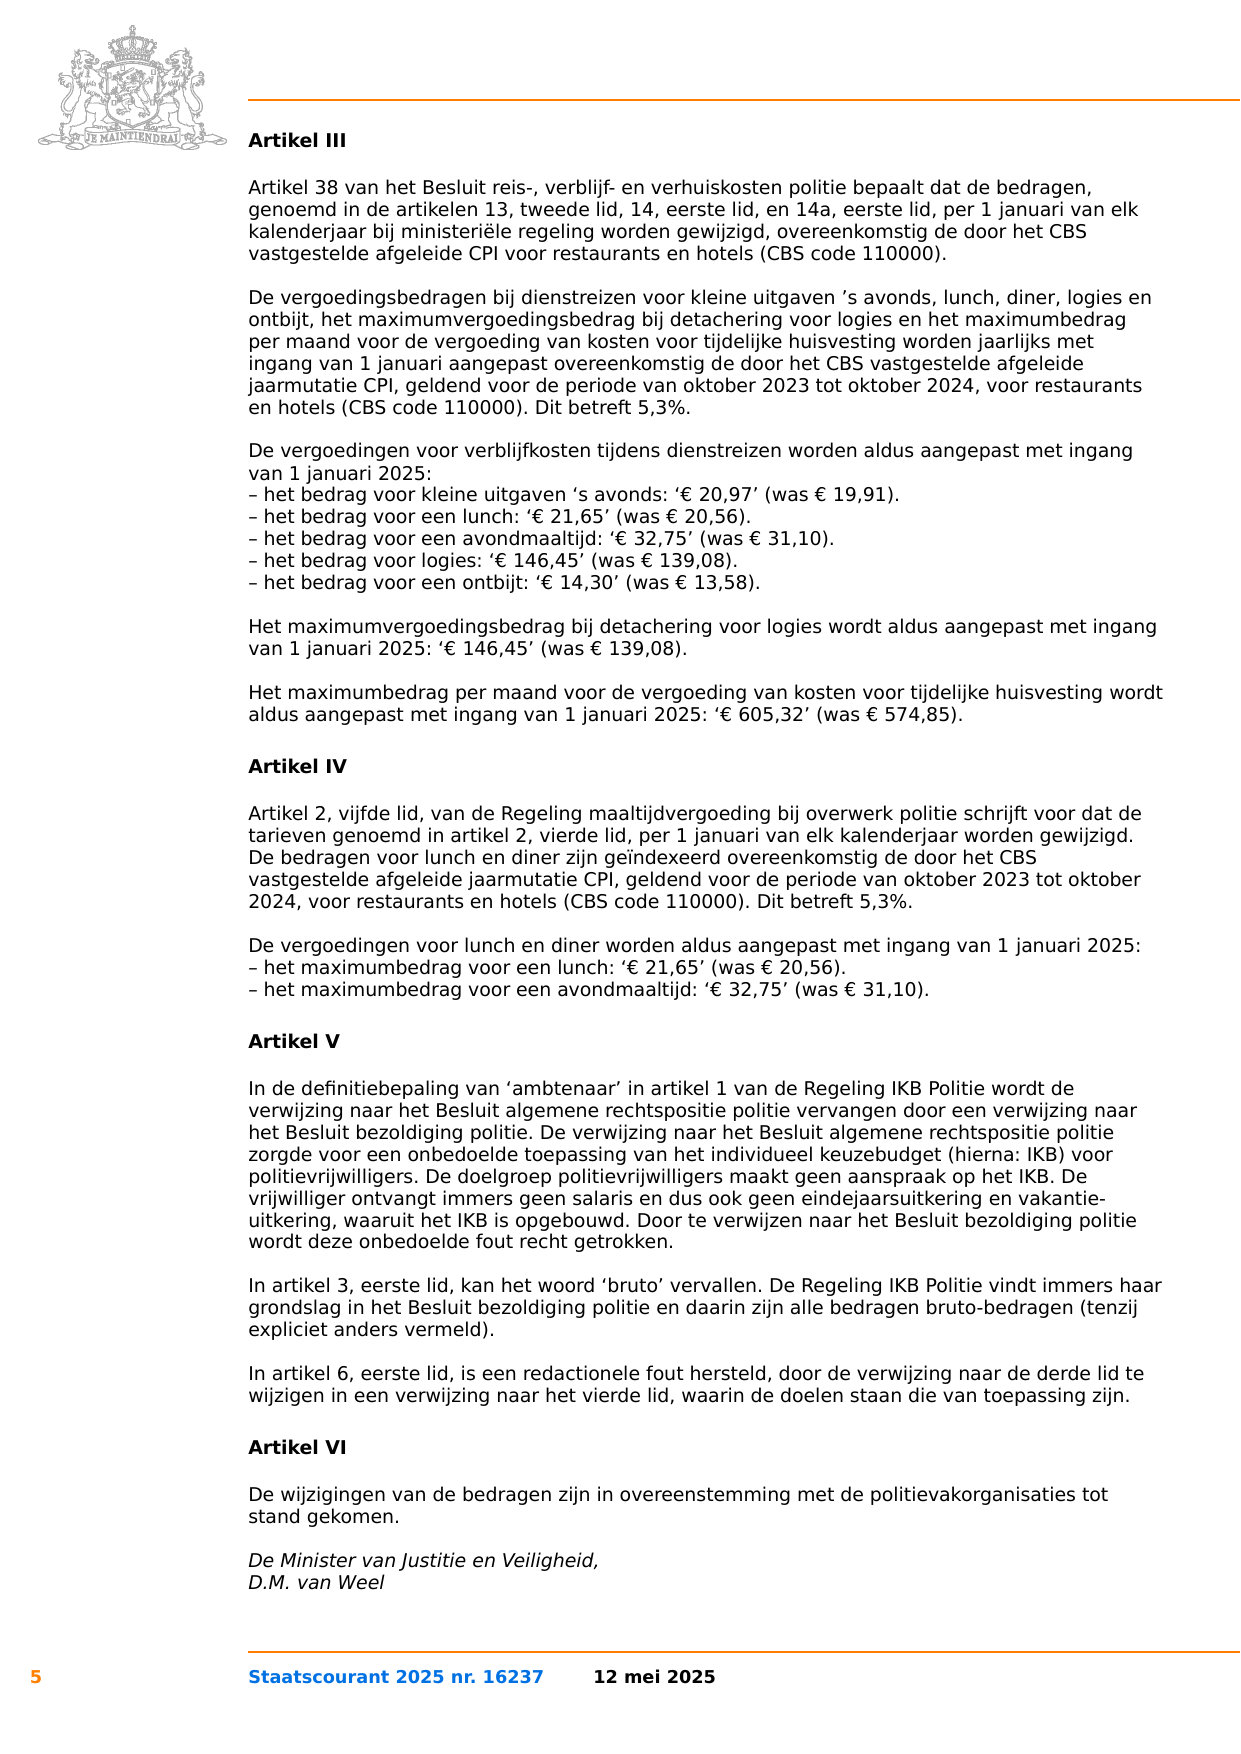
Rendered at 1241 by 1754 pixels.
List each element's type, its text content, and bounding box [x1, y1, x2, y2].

subtitle Artikel III [248, 130, 1163, 152]
text – het bedrag voor een lunch: ‘€ 21,65’ (was € 20,56). [248, 506, 1163, 528]
text In artikel 6, eerste lid, is een redactionele fout hersteld, door de verwijzing naar de derde lid te wijzigen in een verwijzing naar het vierde lid, waarin de doelen staan die van toepassing zijn. [248, 1363, 1163, 1407]
text Artikel 2, vijfde lid, van de Regeling maaltijdvergoeding bij overwerk politie schrijft voor dat de tarieven genoemd in artikel 2, vierde lid, per 1 januari van elk kalenderjaar worden gewijzigd. De bedragen voor lunch en diner zijn geïndexeerd overeenkomstig de door het CBS vastgestelde afgeleide jaarmutatie CPI, geldend voor de periode van oktober 2023 tot oktober 2024, voor restaurants en hotels (CBS code 110000). Dit betreft 5,3%. [248, 803, 1163, 913]
text Het maximumvergoedingsbedrag bij detachering voor logies wordt aldus aangepast met ingang van 1 januari 2025: ‘€ 146,45’ (was € 139,08). [248, 616, 1163, 660]
text – het bedrag voor een avondmaaltijd: ‘€ 32,75’ (was € 31,10). [248, 528, 1163, 550]
text De vergoedingen voor lunch en diner worden aldus aangepast met ingang van 1 januari 2025: [248, 935, 1163, 957]
text Het maximumbedrag per maand voor de vergoeding van kosten voor tijdelijke huisvesting wordt aldus aangepast met ingang van 1 januari 2025: ‘€ 605,32’ (was € 574,85). [248, 682, 1163, 726]
text De vergoedingen voor verblijfkosten tijdens dienstreizen worden aldus aangepast met ingang van 1 januari 2025: [248, 440, 1163, 484]
text In artikel 3, eerste lid, kan het woord ‘bruto’ vervallen. De Regeling IKB Politie vindt immers haar grondslag in het Besluit bezoldiging politie en daarin zijn alle bedragen bruto-bedragen (tenzij expliciet anders vermeld). [248, 1275, 1163, 1341]
text – het bedrag voor kleine uitgaven ‘s avonds: ‘€ 20,97’ (was € 19,91). [248, 484, 1163, 506]
text De vergoedingsbedragen bij dienstreizen voor kleine uitgaven ’s avonds, lunch, diner, logies en ontbijt, het maximumvergoedingsbedrag bij detachering voor logies en het maximumbedrag per maand voor de vergoeding van kosten voor tijdelijke huisvesting worden jaarlijks met ingang van 1 januari aangepast overeenkomstig de door het CBS vastgestelde afgeleide jaarmutatie CPI, geldend voor de periode van oktober 2023 tot oktober 2024, voor restaurants en hotels (CBS code 110000). Dit betreft 5,3%. [248, 287, 1163, 418]
subtitle Artikel IV [248, 756, 1163, 778]
text In de definitiebepaling van ‘ambtenaar’ in artikel 1 van de Regeling IKB Politie wordt de verwijzing naar het Besluit algemene rechtspositie politie vervangen door een verwijzing naar het Besluit bezoldiging politie. De verwijzing naar het Besluit algemene rechtspositie politie zorgde voor een onbedoelde toepassing van het individueel keuzebudget (hierna: IKB) voor politievrijwilligers. De doelgroep politievrijwilligers maakt geen aanspraak op het IKB. De vrijwilliger ontvangt immers geen salaris en dus ook geen eindejaarsuitkering en vakantie-uitkering, waaruit het IKB is opgebouwd. Door te verwijzen naar het Besluit bezoldiging politie wordt deze onbedoelde fout recht getrokken. [248, 1078, 1163, 1253]
text – het bedrag voor logies: ‘€ 146,45’ (was € 139,08). [248, 550, 1163, 572]
subtitle Artikel V [248, 1031, 1163, 1053]
text Artikel 38 van het Besluit reis-, verblijf- en verhuiskosten politie bepaalt dat de bedragen, genoemd in de artikelen 13, tweede lid, 14, eerste lid, en 14a, eerste lid, per 1 januari van elk kalenderjaar bij ministeriële regeling worden gewijzigd, overeenkomstig de door het CBS vastgestelde afgeleide CPI voor restaurants en hotels (CBS code 110000). [248, 177, 1163, 265]
text – het maximumbedrag voor een lunch: ‘€ 21,65’ (was € 20,56). [248, 957, 1163, 979]
subtitle Artikel VI [248, 1437, 1163, 1459]
text – het maximumbedrag voor een avondmaaltijd: ‘€ 32,75’ (was € 31,10). [248, 979, 1163, 1001]
text – het bedrag voor een ontbijt: ‘€ 14,30’ (was € 13,58). [248, 572, 1163, 594]
text De wijzigingen van de bedragen zijn in overeenstemming met de politievakorganisaties tot stand gekomen. [248, 1484, 1163, 1528]
picture [38, 25, 227, 150]
text De Minister van Justitie en Veiligheid, D.M. van Weel [248, 1550, 1163, 1594]
